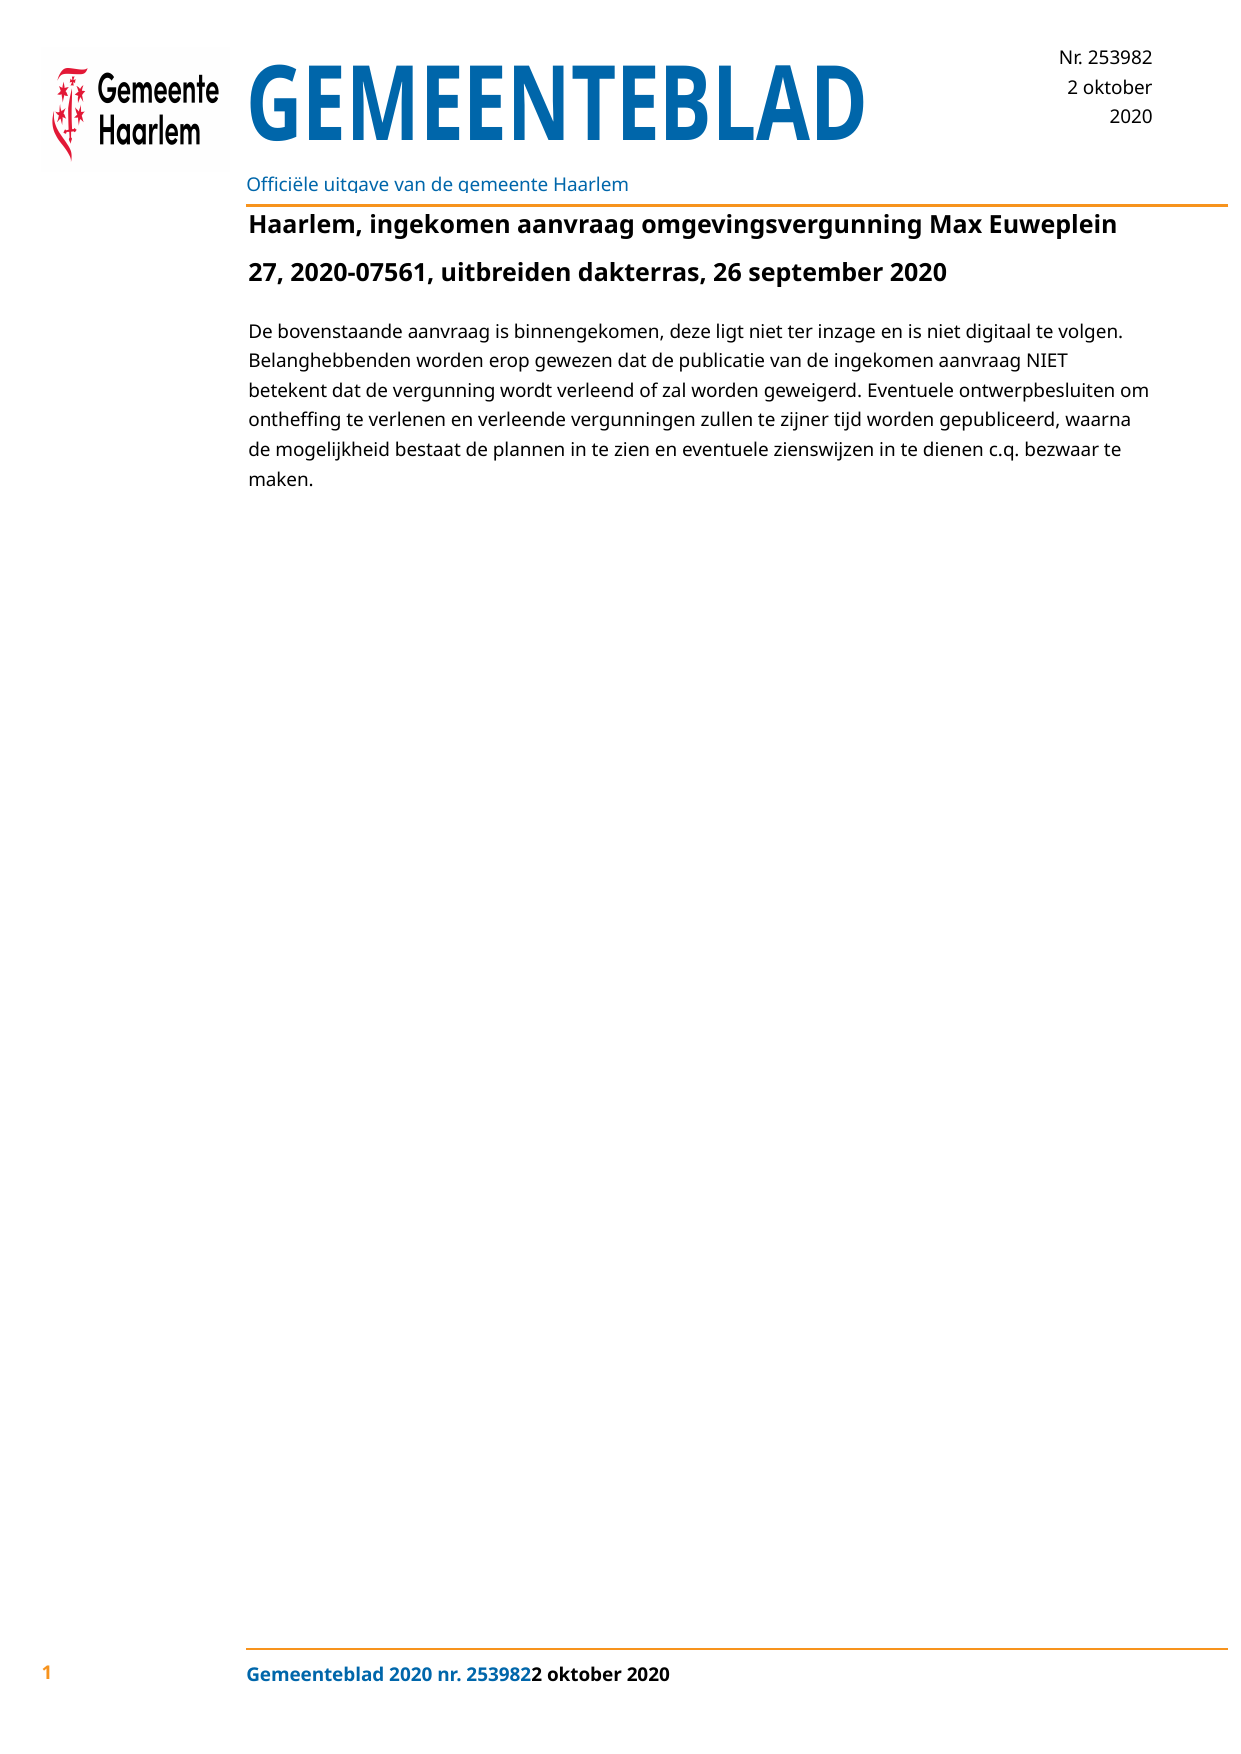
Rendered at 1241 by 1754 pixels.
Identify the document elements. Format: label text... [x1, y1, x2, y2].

text De bovenstaande aanvraag is binnengekomen, deze ligt niet ter inzage en is niet digitaal te volgen. Belanghebbenden worden erop gewezen dat de publicatie van de ingekomen aanvraag NIET betekent dat de vergunning wordt verleend of zal worden geweigerd. Eventuele ontwerpbesluiten om ontheffing te verlenen en verleende vergunningen zullen te zijner tijd worden gepubliceerd, waarna de mogelijkheid bestaat de plannen in te zien en eventuele zienswijzen in te dienen c.q. bezwaar te maken. [248, 318, 1152, 492]
picture [41, 47, 231, 172]
text Haarlem, ingekomen aanvraag omgevingsvergunning Max Euweplein 27, 2020-07561, uitbreiden dakterras, 26 september 2020 [248, 207, 1152, 288]
